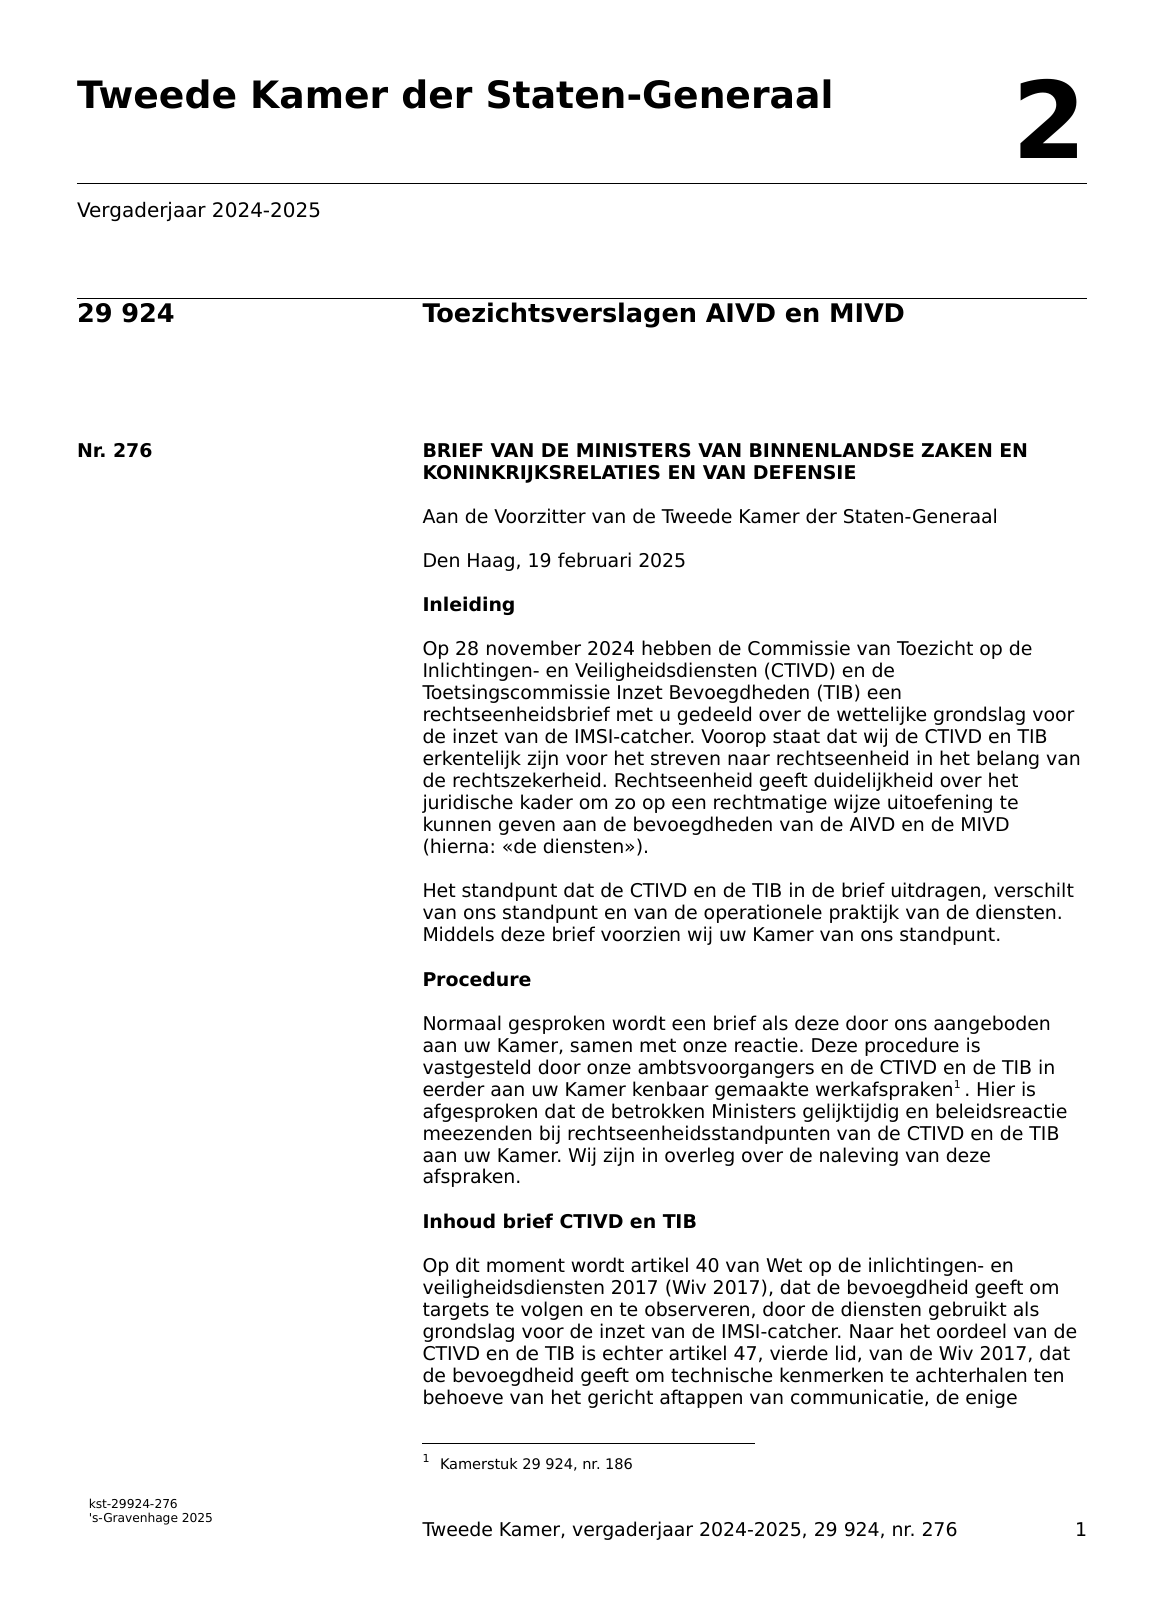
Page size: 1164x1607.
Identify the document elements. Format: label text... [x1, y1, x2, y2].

subtitle Inhoud brief CTIVD en TIB [422, 1211, 1087, 1233]
subtitle 29 924 Toezichtsverslagen AIVD en MIVD [77, 299, 1087, 329]
text Aan de Voorzitter van de Tweede Kamer der Staten-Generaal [422, 506, 1087, 528]
table_header Tweede Kamer der Staten-Generaal [77, 59, 886, 183]
table_cell Vergaderjaar 2024-2025 [77, 184, 1087, 298]
text Den Haag, 19 februari 2025 [422, 550, 1087, 572]
text Het standpunt dat de CTIVD en de TIB in de brief uitdragen, verschilt van ons standpunt en van de operationele praktijk van de diensten. Middels deze brief voorzien wij uw Kamer van ons standpunt. [422, 880, 1087, 946]
text kst-29924-276 [88, 1497, 323, 1511]
subtitle Procedure [422, 968, 1087, 990]
text 's-Gravenhage 2025 [88, 1511, 323, 1525]
table_header 2 [886, 59, 1087, 183]
subtitle Nr. 276 BRIEF VAN DE MINISTERS VAN BINNENLANDSE ZAKEN EN KONINKRIJKSRELATIES EN VAN DEFENSIE [77, 440, 1087, 484]
text Op 28 november 2024 hebben de Commissie van Toezicht op de Inlichtingen- en Veiligheidsdiensten (CTIVD) en de Toetsingscommissie Inzet Bevoegdheden (TIB) een rechtseenheidsbrief met u gedeeld over de wettelijke grondslag voor de inzet van de IMSI-catcher. Voorop staat dat wij de CTIVD en TIB erkentelijk zijn voor het streven naar rechtseenheid in het belang van de rechtszekerheid. Rechtseenheid geeft duidelijkheid over het juridische kader om zo op een rechtmatige wijze uitoefening te kunnen geven aan de bevoegdheden van de AIVD en de MIVD (hierna: «de diensten»). [422, 638, 1087, 858]
text Op dit moment wordt artikel 40 van Wet op de inlichtingen- en veiligheidsdiensten 2017 (Wiv 2017), dat de bevoegdheid geeft om targets te volgen en te observeren, door de diensten gebruikt als grondslag voor de inzet van de IMSI-catcher. Naar het oordeel van de CTIVD en de TIB is echter artikel 47, vierde lid, van de Wiv 2017, dat de bevoegdheid geeft om technische kenmerken te achterhalen ten behoeve van het gericht aftappen van communicatie, de enige [422, 1255, 1087, 1409]
text Normaal gesproken wordt een brief als deze door ons aangeboden aan uw Kamer, samen met onze reactie. Deze procedure is vastgesteld door onze ambtsvoorgangers en de CTIVD en de TIB in eerder aan uw Kamer kenbaar gemaakte werkafspraken. Hier is afgesproken dat de betrokken Ministers gelijktijdig en beleidsreactie meezenden bij rechtseenheidsstandpunten van de CTIVD en de TIB aan uw Kamer. Wij zijn in overleg over de naleving van deze afspraken. [422, 1013, 1087, 1188]
subtitle Inleiding [422, 594, 1087, 616]
text Kamerstuk 29 924, nr. 186 [422, 1452, 1087, 1474]
